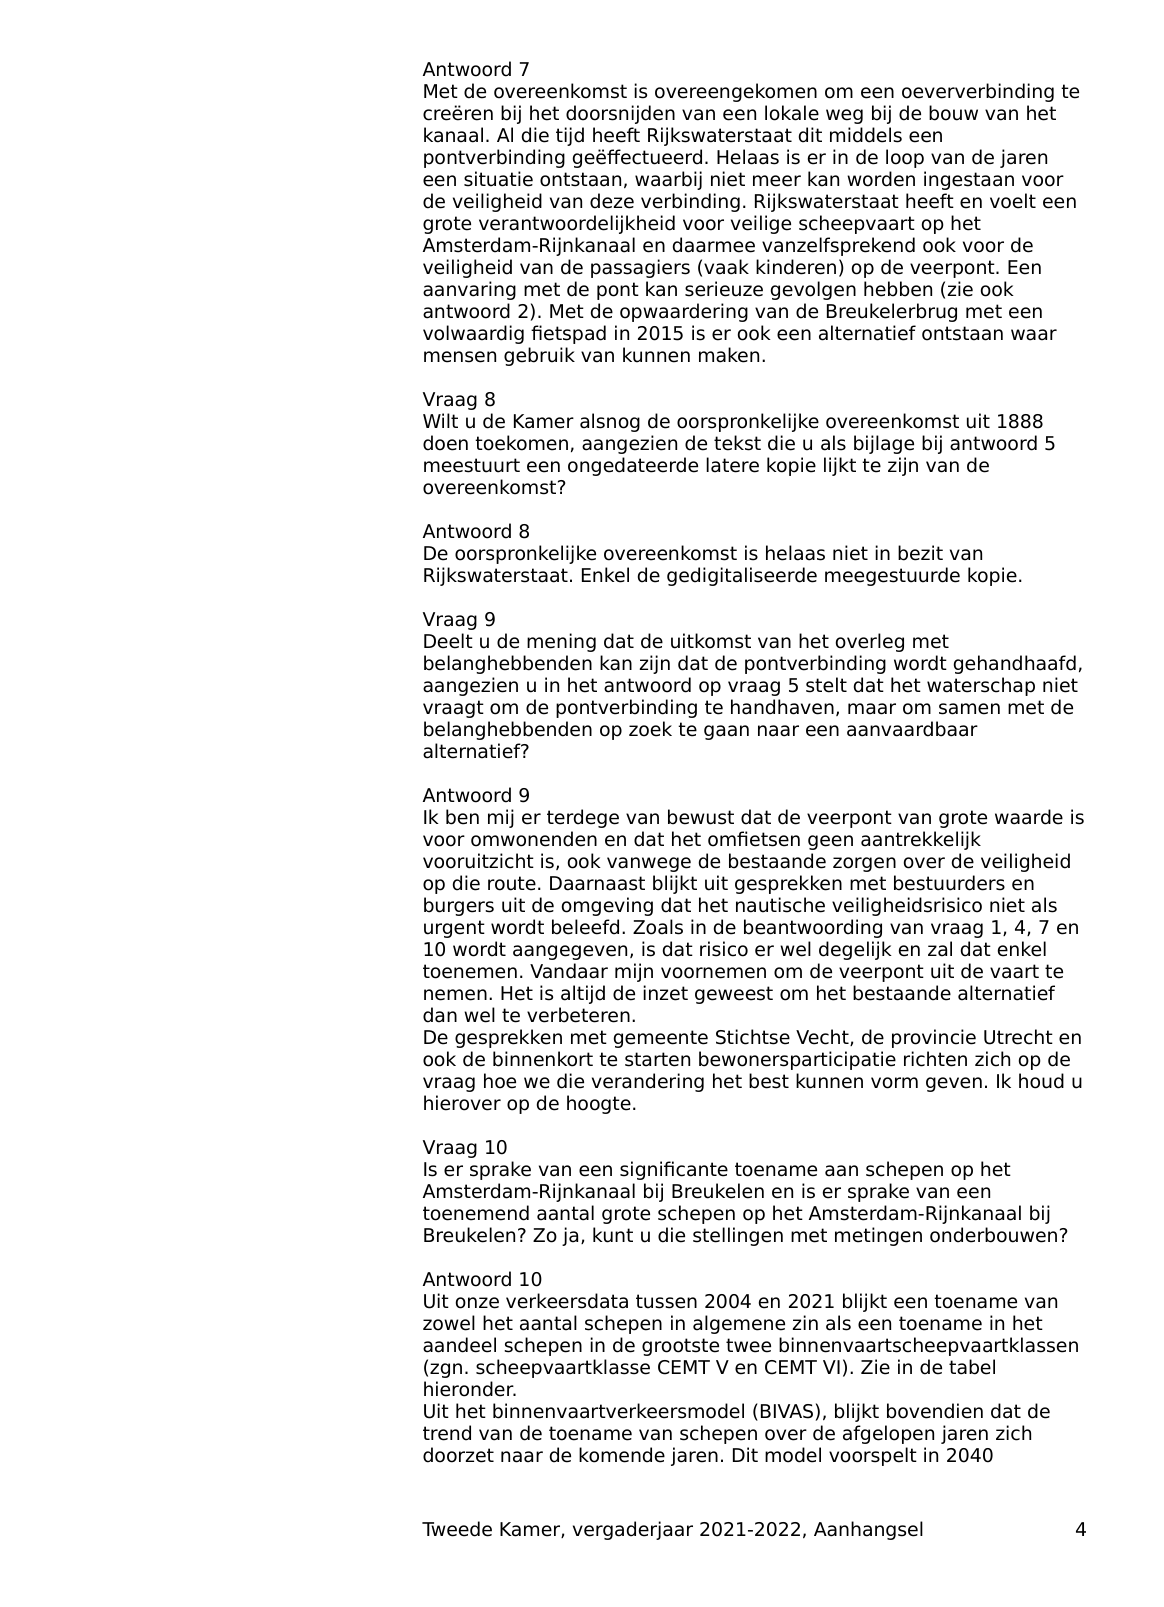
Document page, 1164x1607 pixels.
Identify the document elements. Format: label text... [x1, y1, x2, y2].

text Wilt u de Kamer alsnog de oorspronkelijke overeenkomst uit 1888 doen toekomen, aangezien de tekst die u als bijlage bij antwoord 5 meestuurt een ongedateerde latere kopie lijkt te zijn van de overeenkomst? [422, 411, 1087, 499]
text Antwoord 7 [422, 59, 1087, 81]
text Uit het binnenvaartverkeersmodel (BIVAS), blijkt bovendien dat de trend van de toename van schepen over de afgelopen jaren zich doorzet naar de komende jaren. Dit model voorspelt in 2040 [422, 1401, 1087, 1467]
text Vraag 9 [422, 609, 1087, 631]
text Vraag 10 [422, 1137, 1087, 1159]
text Antwoord 8 [422, 521, 1087, 543]
text Uit onze verkeersdata tussen 2004 en 2021 blijkt een toename van zowel het aantal schepen in algemene zin als een toename in het aandeel schepen in de grootste twee binnenvaartscheepvaartklassen (zgn. scheepvaartklasse CEMT V en CEMT VI). Zie in de tabel hieronder. [422, 1291, 1087, 1401]
text Antwoord 9 [422, 785, 1087, 807]
text De oorspronkelijke overeenkomst is helaas niet in bezit van Rijkswaterstaat. Enkel de gedigitaliseerde meegestuurde kopie. [422, 543, 1087, 587]
text Antwoord 10 [422, 1269, 1087, 1291]
text Ik ben mij er terdege van bewust dat de veerpont van grote waarde is voor omwonenden en dat het omfietsen geen aantrekkelijk vooruitzicht is, ook vanwege de bestaande zorgen over de veiligheid op die route. Daarnaast blijkt uit gesprekken met bestuurders en burgers uit de omgeving dat het nautische veiligheidsrisico niet als urgent wordt beleefd. Zoals in de beantwoording van vraag 1, 4, 7 en 10 wordt aangegeven, is dat risico er wel degelijk en zal dat enkel toenemen. Vandaar mijn voornemen om de veerpont uit de vaart te nemen. Het is altijd de inzet geweest om het bestaande alternatief dan wel te verbeteren. [422, 807, 1087, 1027]
text Vraag 8 [422, 389, 1087, 411]
text Met de overeenkomst is overeengekomen om een oeververbinding te creëren bij het doorsnijden van een lokale weg bij de bouw van het kanaal. Al die tijd heeft Rijkswaterstaat dit middels een pontverbinding geëffectueerd. Helaas is er in de loop van de jaren een situatie ontstaan, waarbij niet meer kan worden ingestaan voor de veiligheid van deze verbinding. Rijkswaterstaat heeft en voelt een grote verantwoordelijkheid voor veilige scheepvaart op het Amsterdam-Rijnkanaal en daarmee vanzelfsprekend ook voor de veiligheid van de passagiers (vaak kinderen) op de veerpont. Een aanvaring met de pont kan serieuze gevolgen hebben (zie ook antwoord 2). Met de opwaardering van de Breukelerbrug met een volwaardig fietspad in 2015 is er ook een alternatief ontstaan waar mensen gebruik van kunnen maken. [422, 81, 1087, 367]
text Deelt u de mening dat de uitkomst van het overleg met belanghebbenden kan zijn dat de pontverbinding wordt gehandhaafd, aangezien u in het antwoord op vraag 5 stelt dat het waterschap niet vraagt om de pontverbinding te handhaven, maar om samen met de belanghebbenden op zoek te gaan naar een aanvaardbaar alternatief? [422, 631, 1087, 763]
text De gesprekken met gemeente Stichtse Vecht, de provincie Utrecht en ook de binnenkort te starten bewonersparticipatie richten zich op de vraag hoe we die verandering het best kunnen vorm geven. Ik houd u hierover op de hoogte. [422, 1027, 1087, 1115]
text Is er sprake van een significante toename aan schepen op het Amsterdam-Rijnkanaal bij Breukelen en is er sprake van een toenemend aantal grote schepen op het Amsterdam-Rijnkanaal bij Breukelen? Zo ja, kunt u die stellingen met metingen onderbouwen? [422, 1159, 1087, 1247]
